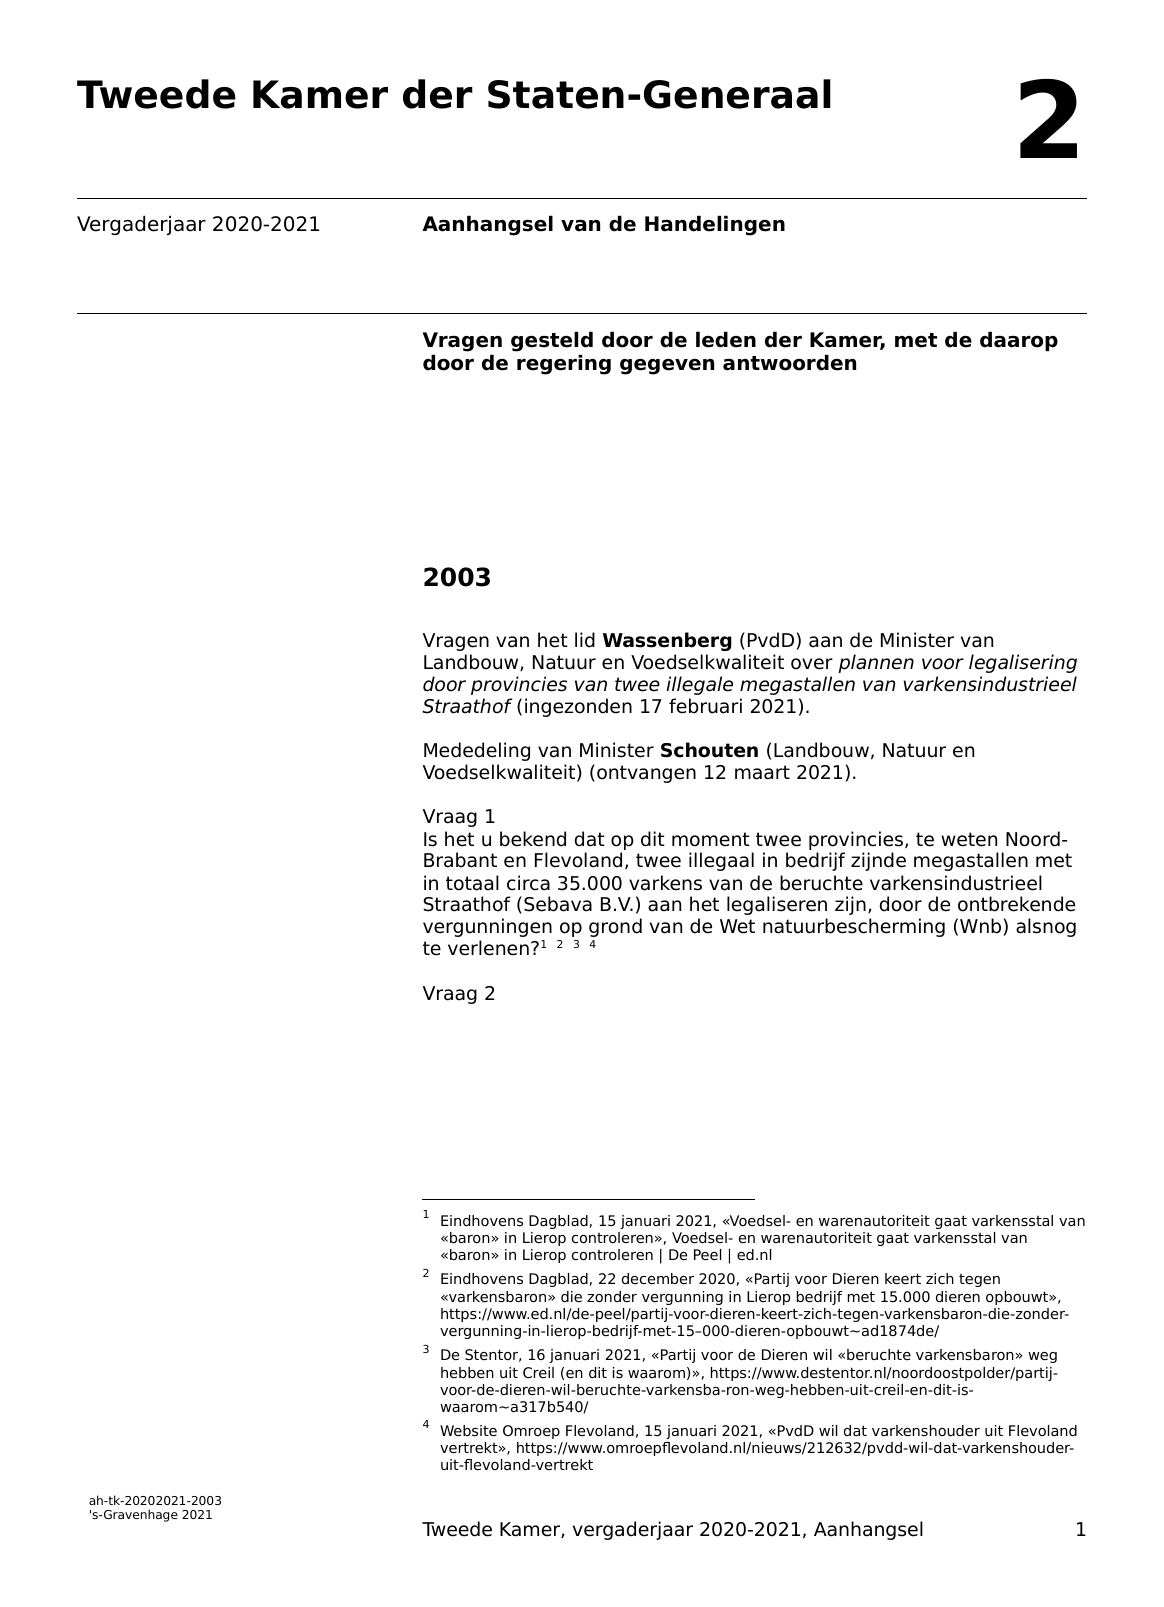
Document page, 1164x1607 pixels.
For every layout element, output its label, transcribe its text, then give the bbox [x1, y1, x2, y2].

text Mededeling van Minister Schouten (Landbouw, Natuur en Voedselkwaliteit) (ontvangen 12 maart 2021). [422, 740, 1087, 784]
text ah-tk-20202021-2003 [88, 1494, 323, 1508]
text Eindhovens Dagblad, 15 januari 2021, «Voedsel- en warenautoriteit gaat varkensstal van «baron» in Lierop controleren», Voedsel- en warenautoriteit gaat varkensstal van «baron» in Lierop controleren | De Peel | ed.nl [422, 1208, 1087, 1264]
text Vraag 2 [422, 982, 1087, 1004]
table_cell Vragen gesteld door de leden der Kamer, met de daarop door de regering gegeven antwoorden [422, 314, 1087, 375]
table_cell [77, 314, 422, 375]
text Eindhovens Dagblad, 22 december 2020, «Partij voor Dieren keert zich tegen «varkensbaron» die zonder vergunning in Lierop bedrijf met 15.000 dieren opbouwt», https://www.ed.nl/de-peel/partij-voor-dieren-keert-zich-tegen-varkensbaron-die-zonder-vergunning-in-lierop-bedrijf-met-15–000-dieren-opbouwt~ad1874de/ [422, 1267, 1087, 1340]
table_cell Vergaderjaar 2020-2021 [77, 199, 422, 313]
text 2003 [422, 563, 1087, 592]
text Vraag 1 [422, 806, 1087, 828]
text Website Omroep Flevoland, 15 januari 2021, «PvdD wil dat varkenshouder uit Flevoland vertrekt», https://www.omroepflevoland.nl/nieuws/212632/pvdd-wil-dat-varkenshouder-uit-flevoland-vertrekt [422, 1418, 1087, 1474]
text De Stentor, 16 januari 2021, «Partij voor de Dieren wil «beruchte varkensba­ron» weg hebben uit Creil (en dit is waarom)», https://www.destentor.nl/noordoostpolder/partij-voor-de-dieren-wil-beruchte-varkensba-ron-weg-hebben-uit-creil-en-dit-is-waarom~a317b540/ [422, 1343, 1087, 1416]
table_header Tweede Kamer der Staten-Generaal [77, 59, 886, 198]
text Is het u bekend dat op dit moment twee provincies, te weten Noord-Brabant en Flevoland, twee illegaal in bedrijf zijnde megastallen met in totaal circa 35.000 varkens van de beruchte varkensindustrieel Straathof (Sebava B.V.) aan het legaliseren zijn, door de ontbrekende vergunningen op grond van de Wet natuurbescherming (Wnb) alsnog te verlenen? [422, 828, 1087, 960]
table_cell Aanhangsel van de Handelingen [422, 199, 1087, 313]
text 's-Gravenhage 2021 [88, 1508, 323, 1522]
text Vragen van het lid Wassenberg (PvdD) aan de Minister van Landbouw, Natuur en Voedselkwaliteit over plannen voor legalisering door provincies van twee illegale megastallen van varkensindustrieel Straathof (ingezonden 17 februari 2021). [422, 630, 1087, 718]
table_header 2 [886, 59, 1087, 198]
